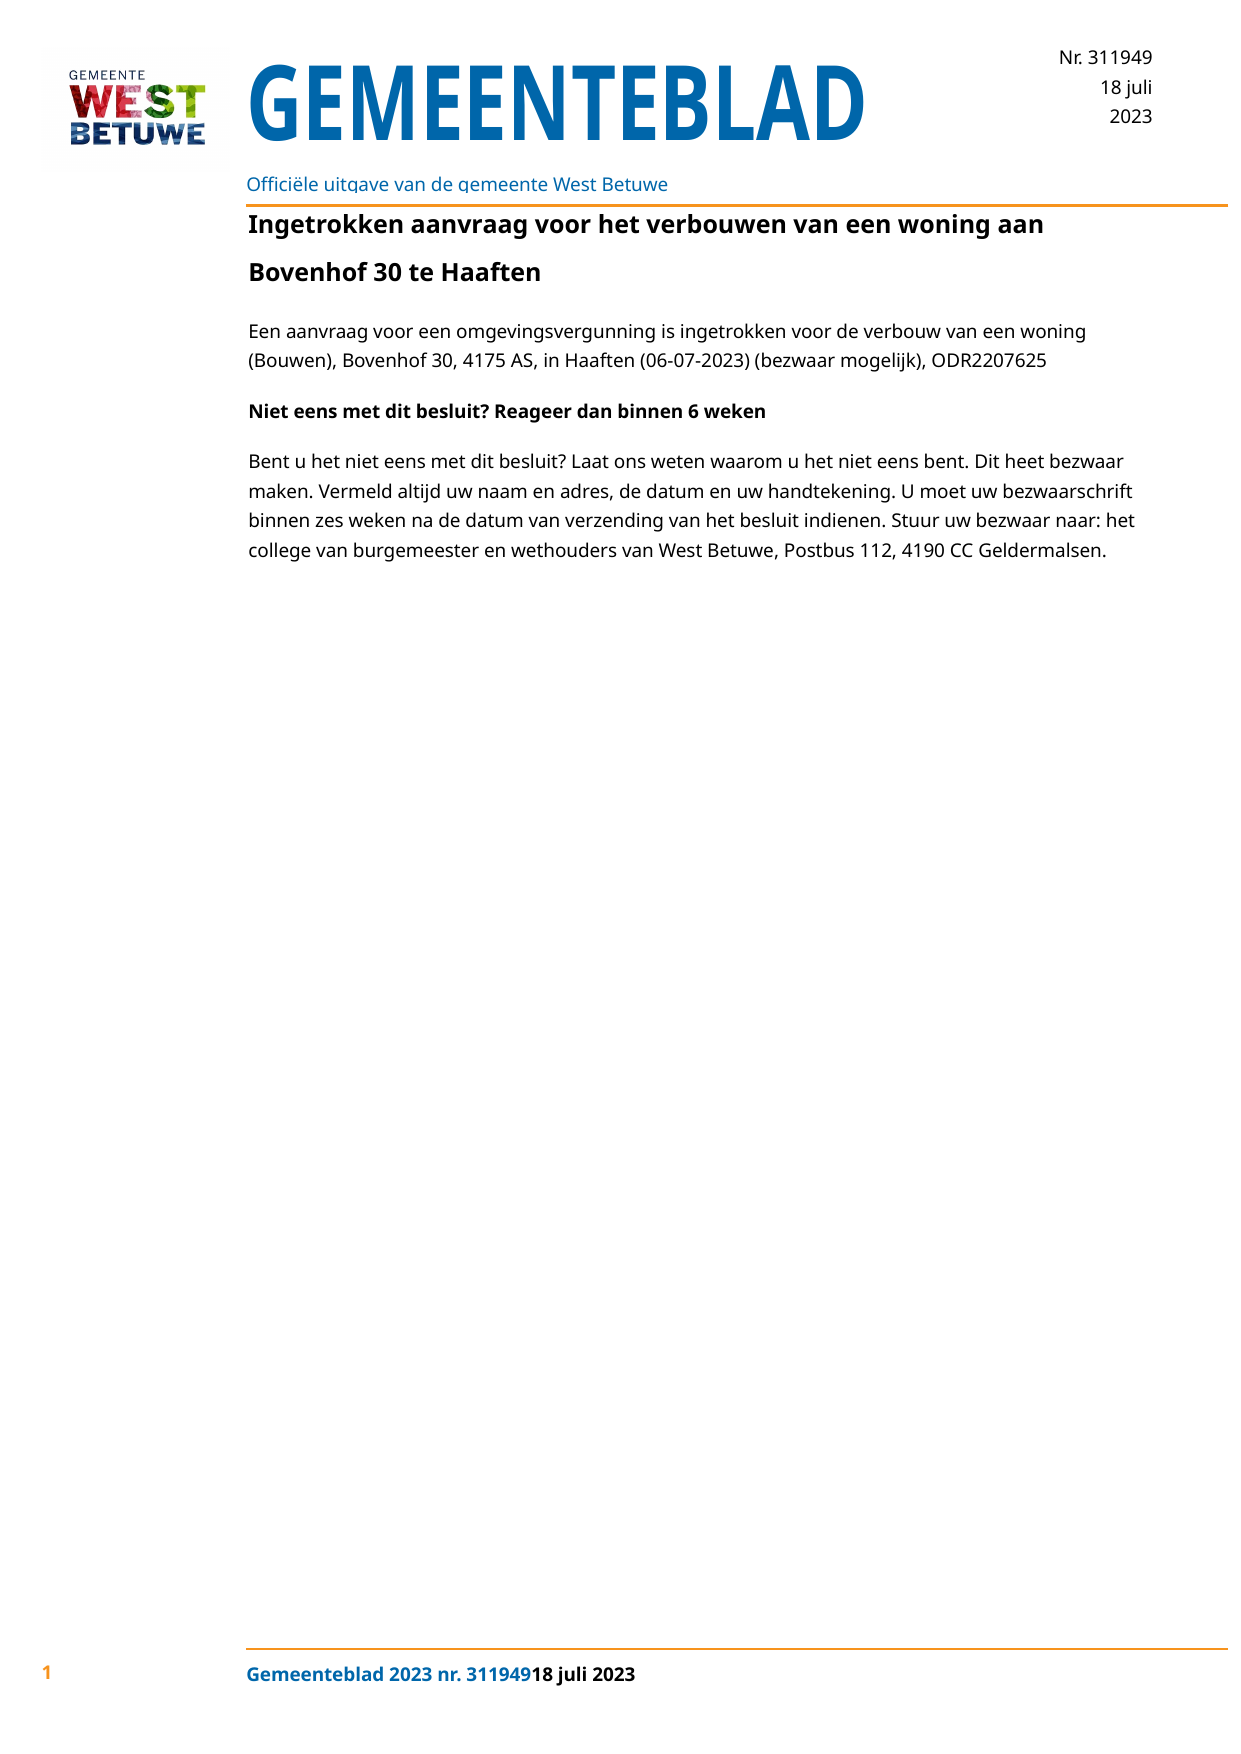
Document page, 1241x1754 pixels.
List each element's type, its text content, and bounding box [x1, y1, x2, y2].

text Ingetrokken aanvraag voor het verbouwen van een woning aan Bovenhof 30 te Haaften [248, 207, 1152, 288]
text Niet eens met dit besluit? Reageer dan binnen 6 weken [248, 398, 1152, 424]
text Bent u het niet eens met dit besluit? Laat ons weten waarom u het niet eens bent. Dit heet bezwaar maken. Vermeld altijd uw naam en adres, de datum en uw handtekening. U moet uw bezwaarschrift binnen zes weken na de datum van verzending van het besluit indienen. Stuur uw bezwaar naar: het college van burgemeester en wethouders van West Betuwe, Postbus 112, 4190 CC Geldermalsen. [248, 448, 1152, 563]
text Een aanvraag voor een omgevingsvergunning is ingetrokken voor de verbouw van een woning (Bouwen), Bovenhof 30, 4175 AS, in Haaften (06-07-2023) (bezwaar mogelijk), ODR2207625 [248, 318, 1152, 373]
picture [41, 47, 231, 172]
